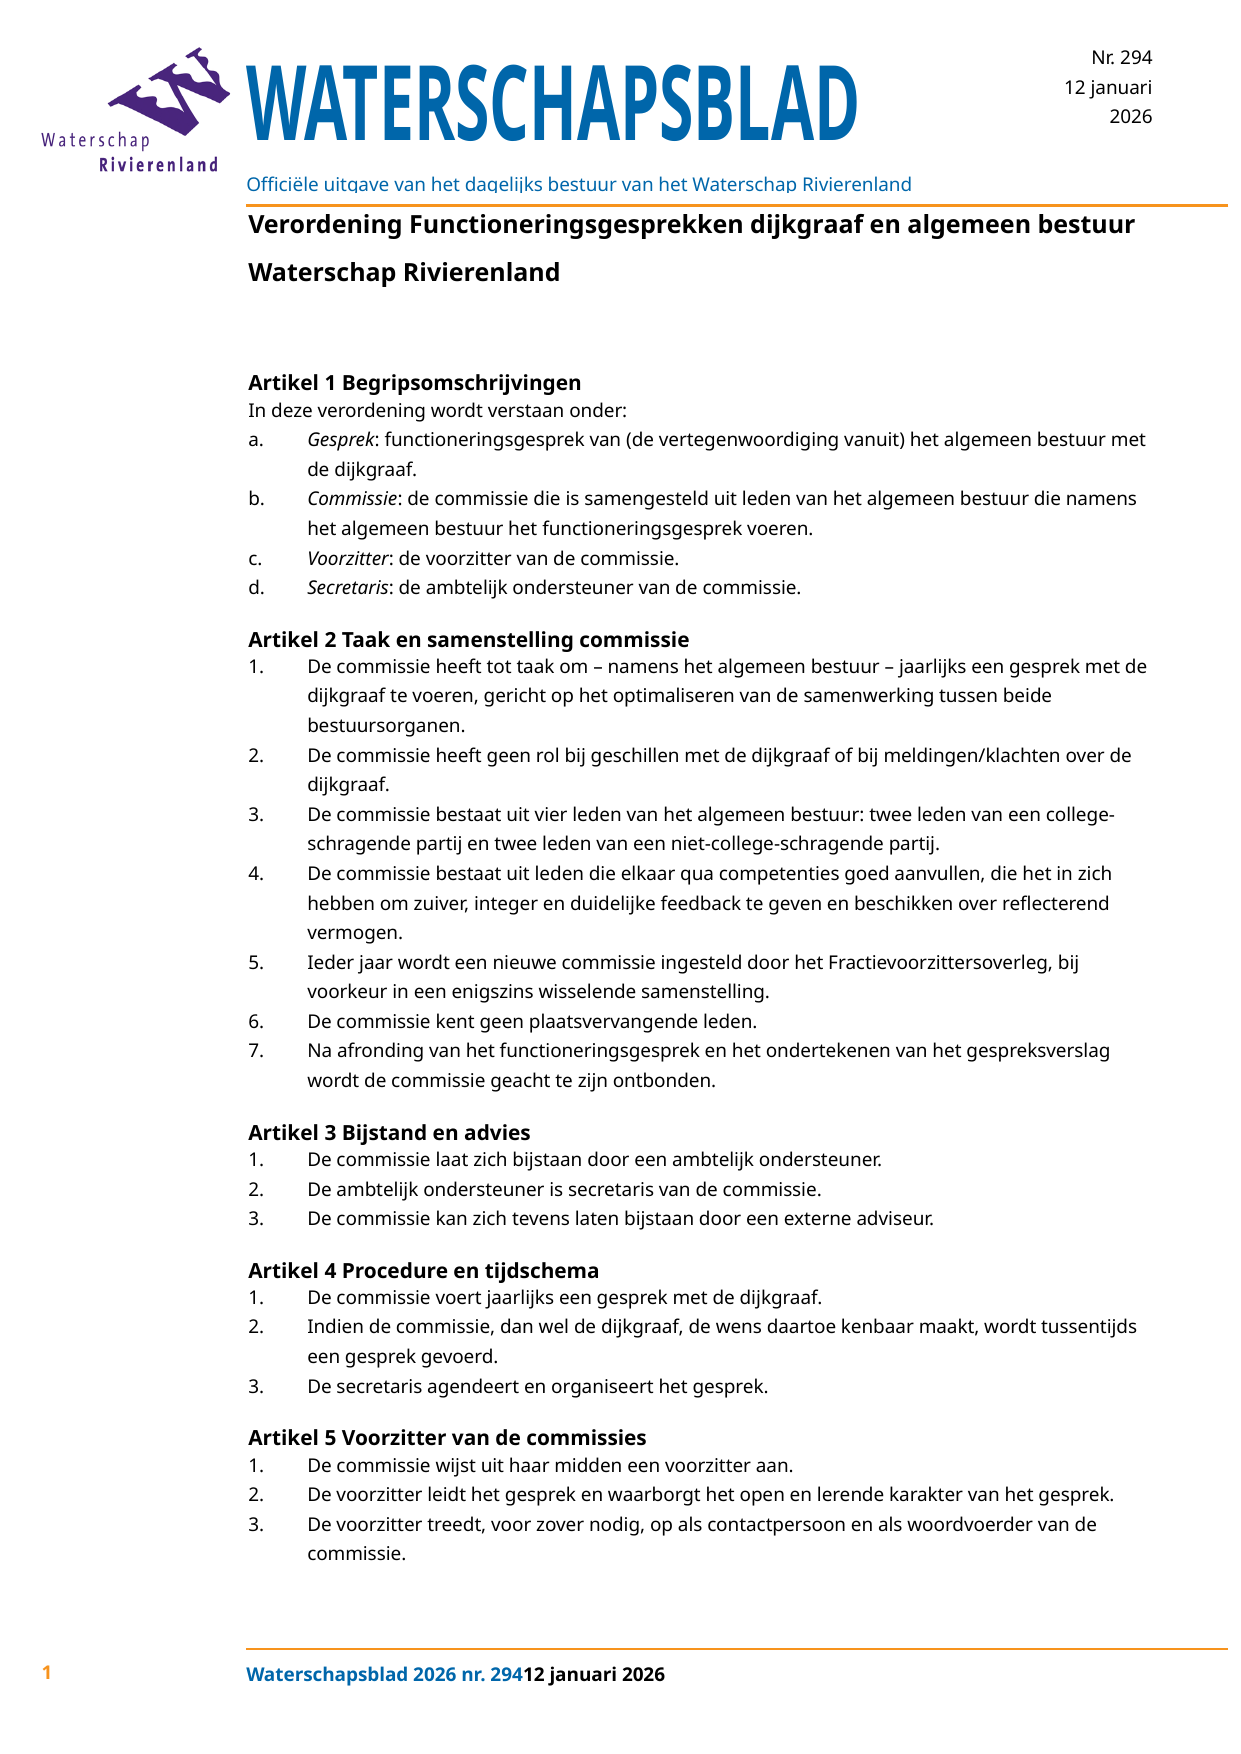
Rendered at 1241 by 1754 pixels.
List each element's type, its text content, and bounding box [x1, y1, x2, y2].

text Artikel 5 Voorzitter van de commissies [248, 1423, 1152, 1452]
list De commissie wijst uit haar midden een voorzitter aan. [248, 1452, 1152, 1477]
list De commissie heeft geen rol bij geschillen met de dijkgraaf of bij meldingen/klachten over de dijkgraaf. [248, 742, 1152, 797]
list De commissie kent geen plaatsvervangende leden. [248, 1008, 1152, 1034]
list De secretaris agendeert en organiseert het gesprek. [248, 1373, 1152, 1399]
list De commissie bestaat uit vier leden van het algemeen bestuur: twee leden van een college-schragende partij en twee leden van een niet-college-schragende partij. [248, 801, 1152, 856]
list De commissie laat zich bijstaan door een ambtelijk ondersteuner. [248, 1146, 1152, 1172]
list De voorzitter treedt, voor zover nodig, op als contactpersoon en als woordvoerder van de commissie. [248, 1511, 1152, 1566]
list Indien de commissie, dan wel de dijkgraaf, de wens daartoe kenbaar maakt, wordt tussentijds een gesprek gevoerd. [248, 1314, 1152, 1369]
text Artikel 1 Begripsomschrijvingen [248, 368, 1152, 397]
list Commissie: de commissie die is samengesteld uit leden van het algemeen bestuur die namens het algemeen bestuur het functioneringsgesprek voeren. [248, 486, 1152, 541]
list De commissie heeft tot taak om – namens het algemeen bestuur – jaarlijks een gesprek met de dijkgraaf te voeren, gericht op het optimaliseren van de samenwerking tussen beide bestuursorganen. [248, 653, 1152, 738]
list De commissie bestaat uit leden die elkaar qua competenties goed aanvullen, die het in zich hebben om zuiver, integer en duidelijke feedback te geven en beschikken over reflecterend vermogen. [248, 860, 1152, 945]
text Artikel 4 Procedure en tijdschema [248, 1256, 1152, 1284]
list De voorzitter leidt het gesprek en waarborgt het open en lerende karakter van het gesprek. [248, 1481, 1152, 1507]
list De commissie voert jaarlijks een gesprek met de dijkgraaf. [248, 1284, 1152, 1310]
text Artikel 3 Bijstand en advies [248, 1118, 1152, 1146]
picture [41, 47, 231, 172]
list Ieder jaar wordt een nieuwe commissie ingesteld door het Fractievoorzittersoverleg, bij voorkeur in een enigszins wisselende samenstelling. [248, 949, 1152, 1004]
text Verordening Functioneringsgesprekken dijkgraaf en algemeen bestuur Waterschap Rivierenland [248, 207, 1152, 288]
list Voorzitter: de voorzitter van de commissie. [248, 545, 1152, 570]
list Gesprek: functioneringsgesprek van (de vertegenwoordiging vanuit) het algemeen bestuur met de dijkgraaf. [248, 426, 1152, 482]
text In deze verordening wordt verstaan onder: [248, 397, 1152, 422]
list Na afronding van het functioneringsgesprek en het ondertekenen van het gespreksverslag wordt de commissie geacht te zijn ontbonden. [248, 1038, 1152, 1093]
list Secretaris: de ambtelijk ondersteuner van de commissie. [248, 574, 1152, 600]
list De ambtelijk ondersteuner is secretaris van de commissie. [248, 1176, 1152, 1201]
text Artikel 2 Taak en samenstelling commissie [248, 625, 1152, 653]
list De commissie kan zich tevens laten bijstaan door een externe adviseur. [248, 1205, 1152, 1231]
